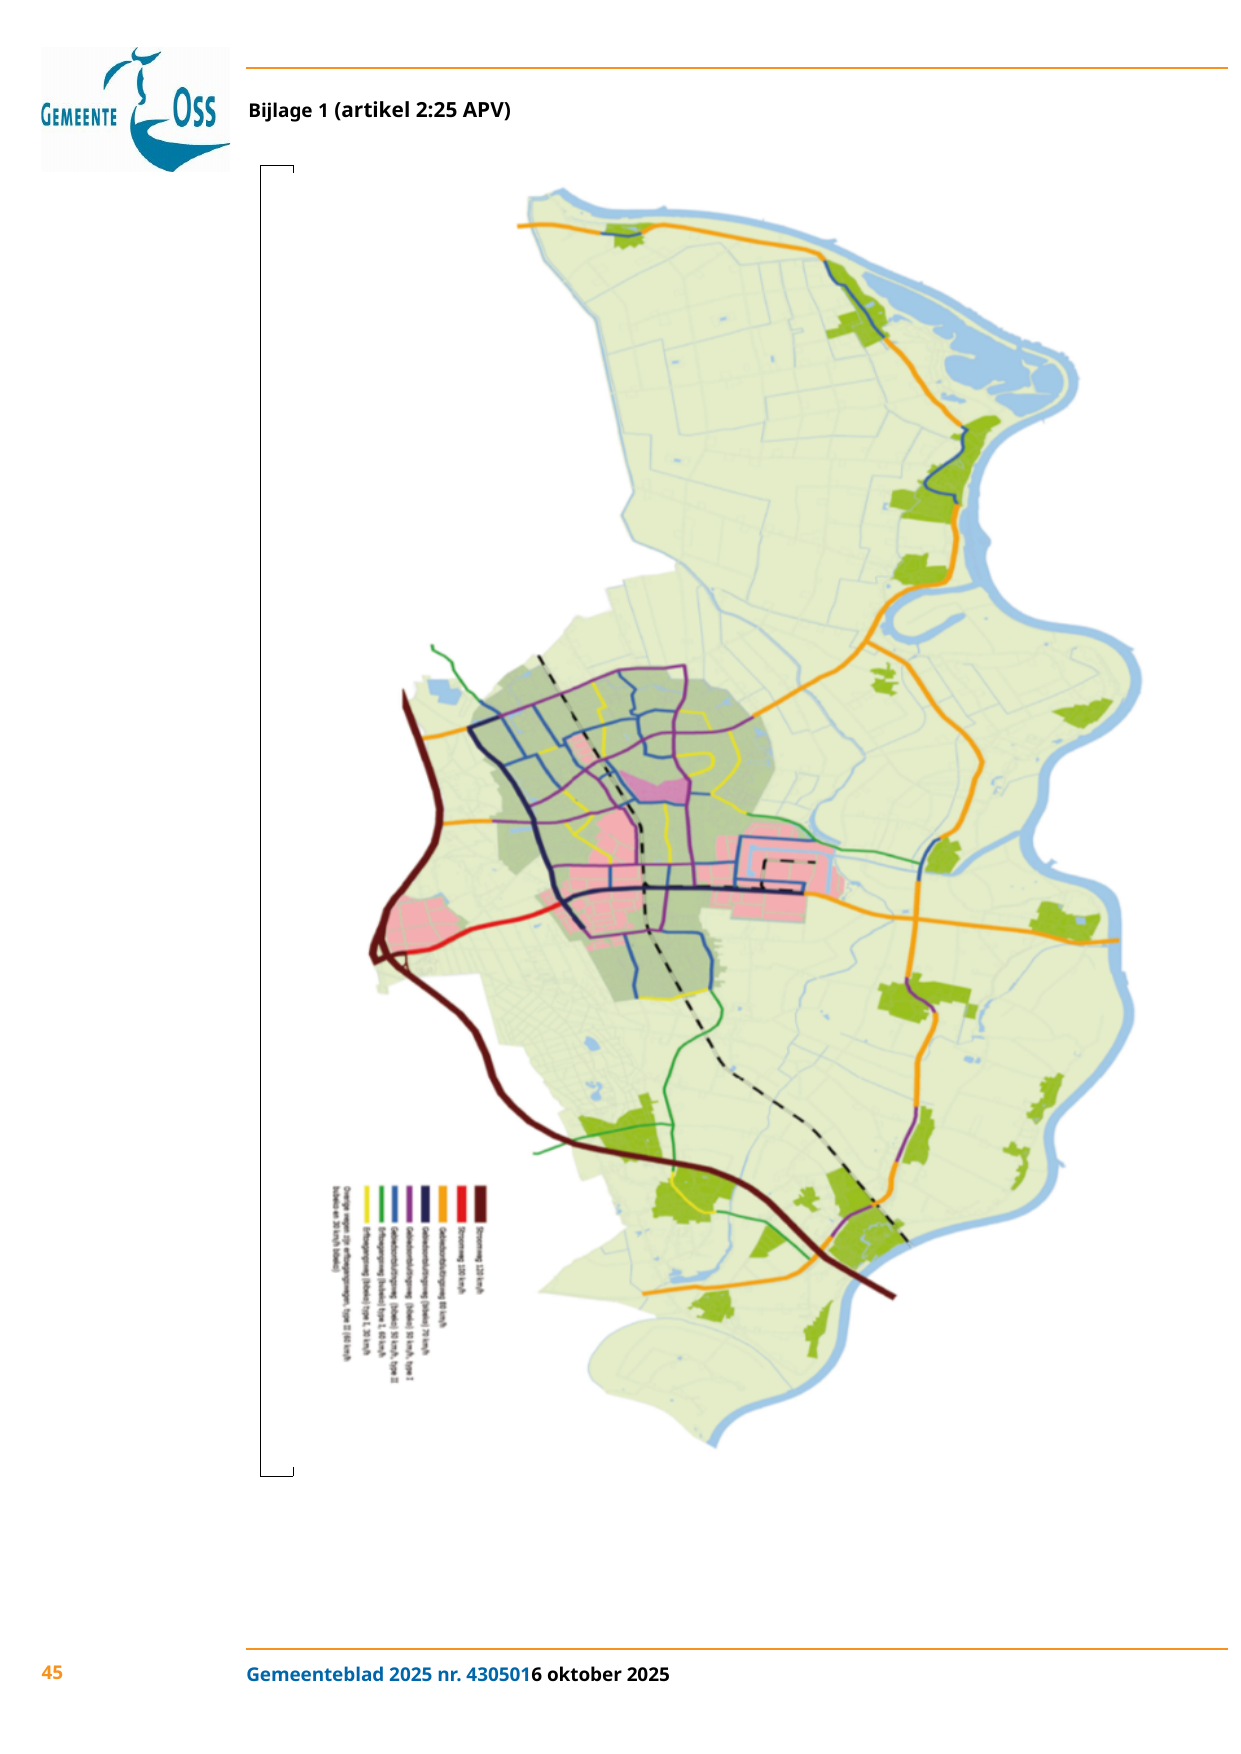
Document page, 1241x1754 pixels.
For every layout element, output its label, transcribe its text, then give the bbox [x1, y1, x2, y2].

picture [41, 47, 231, 172]
text Bijlage 1 (artikel 2:25 APV) [248, 95, 1152, 123]
picture [268, 173, 1155, 1467]
